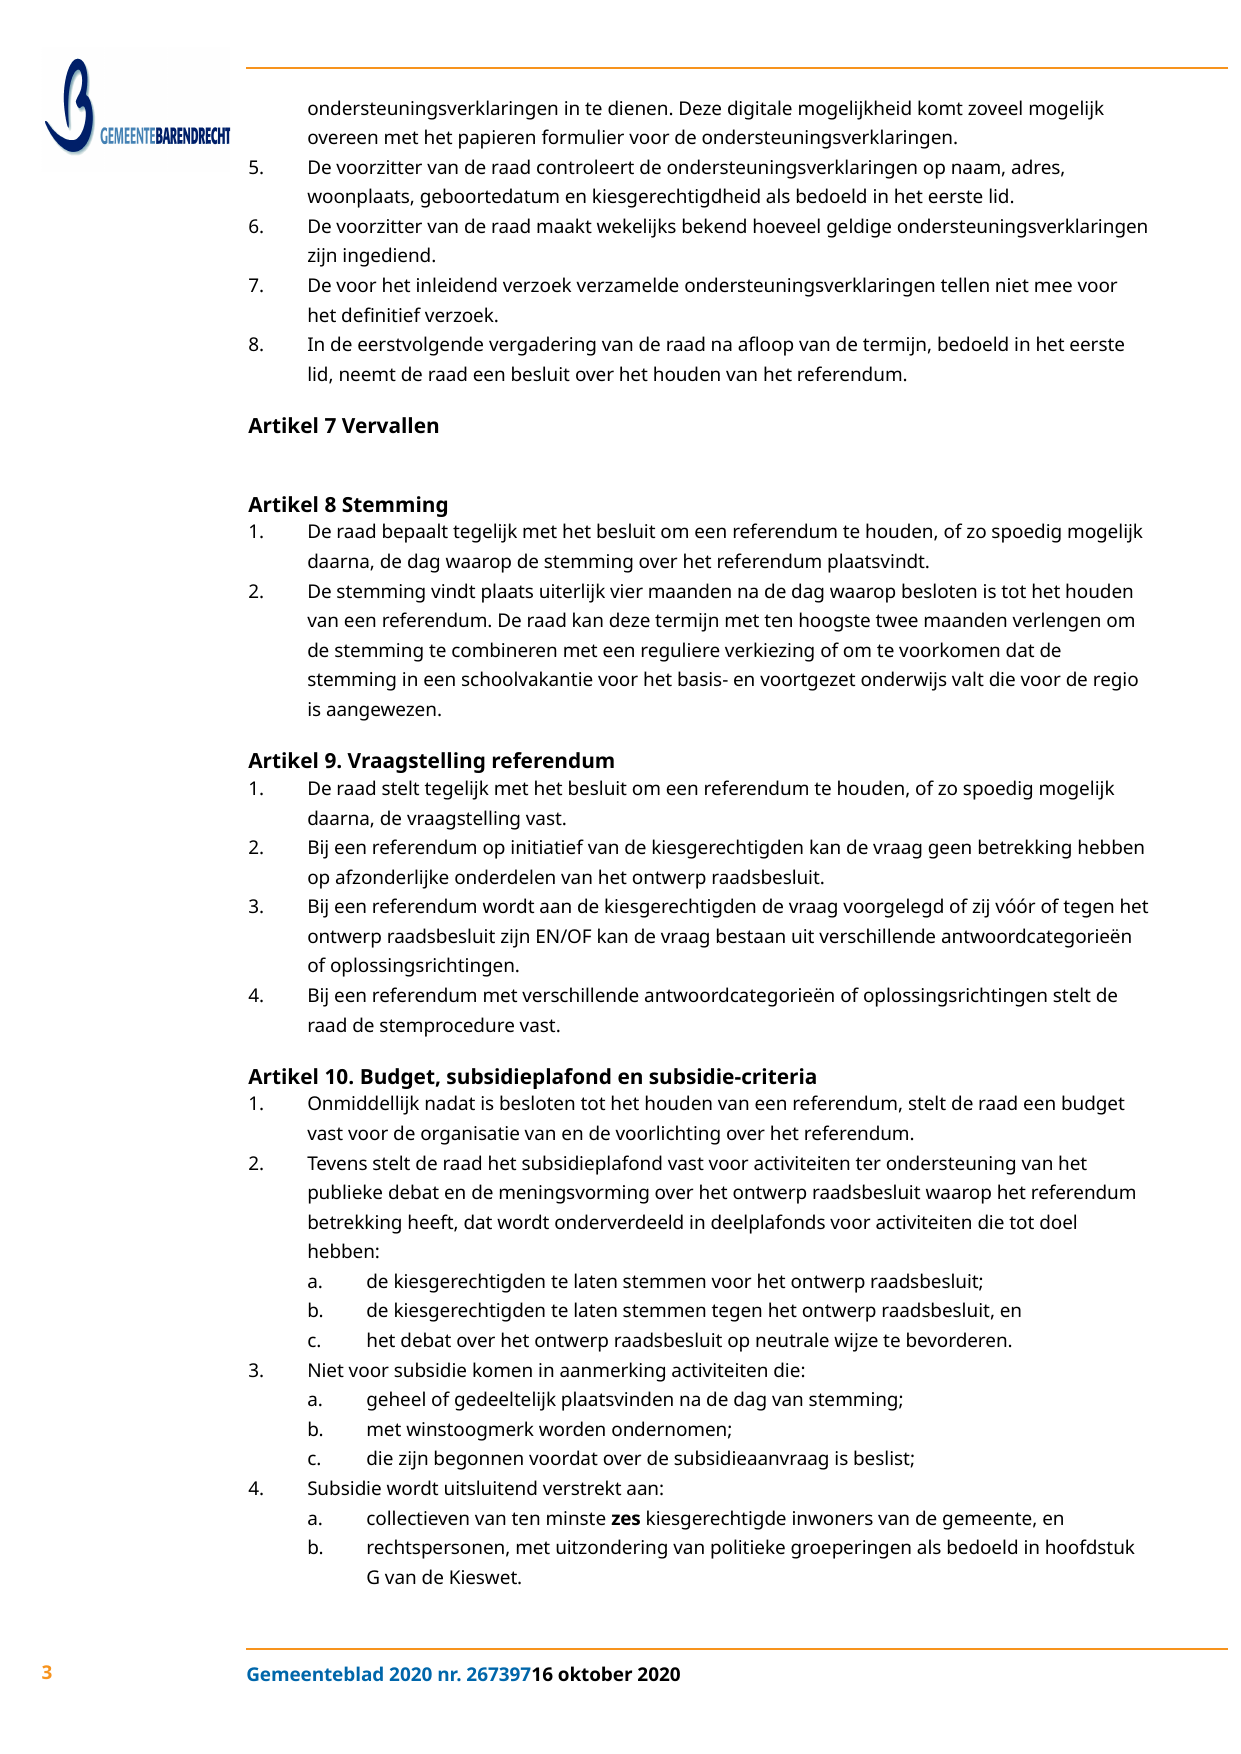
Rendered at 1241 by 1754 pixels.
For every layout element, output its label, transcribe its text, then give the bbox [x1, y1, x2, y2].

list die zijn begonnen voordat over de subsidieaanvraag is beslist; [307, 1446, 1152, 1471]
list de kiesgerechtigden te laten stemmen voor het ontwerp raadsbesluit; [307, 1268, 1152, 1294]
list het debat over het ontwerp raadsbesluit op neutrale wijze te bevorderen. [307, 1327, 1152, 1353]
list Onmiddellijk nadat is besloten tot het houden van een referendum, stelt de raad een budget vast voor de organisatie van en de voorlichting over het referendum. [248, 1091, 1152, 1146]
list rechtspersonen, met uitzondering van politieke groeperingen als bedoeld in hoofdstuk G van de Kieswet. [307, 1534, 1152, 1590]
text Artikel 10. Budget, subsidieplafond en subsidie-criteria [248, 1062, 1152, 1091]
list geheel of gedeeltelijk plaatsvinden na de dag van stemming; [307, 1386, 1152, 1412]
list De stemming vindt plaats uiterlijk vier maanden na de dag waarop besloten is tot het houden van een referendum. De raad kan deze termijn met ten hoogste twee maanden verlengen om de stemming te combineren met een reguliere verkiezing of om te voorkomen dat de stemming in een schoolvakantie voor het basis- en voortgezet onderwijs valt die voor de regio is aangewezen. [248, 578, 1152, 722]
text Artikel 8 Stemming [248, 490, 1152, 519]
list met winstoogmerk worden ondernomen; [307, 1416, 1152, 1442]
text Artikel 9. Vraagstelling referendum [248, 747, 1152, 775]
list collectieven van ten minste zes kiesgerechtigde inwoners van de gemeente, en [307, 1505, 1152, 1531]
text Artikel 7 Vervallen [248, 411, 1152, 440]
list De raad stelt tegelijk met het besluit om een referendum te houden, of zo spoedig mogelijk daarna, de vraagstelling vast. [248, 775, 1152, 830]
list Bij een referendum wordt aan de kiesgerechtigden de vraag voorgelegd of zij vóór of tegen het ontwerp raadsbesluit zijn EN/OF kan de vraag bestaan uit verschillende antwoordcategorieën of oplossingsrichtingen. [248, 893, 1152, 978]
list Bij een referendum op initiatief van de kiesgerechtigden kan de vraag geen betrekking hebben op afzonderlijke onderdelen van het ontwerp raadsbesluit. [248, 834, 1152, 889]
list Niet voor subsidie komen in aanmerking activiteiten die: [248, 1357, 1152, 1383]
picture [41, 47, 231, 172]
list De raad bepaalt tegelijk met het besluit om een referendum te houden, of zo spoedig mogelijk daarna, de dag waarop de stemming over het referendum plaatsvindt. [248, 519, 1152, 574]
list ondersteuningsverklaringen in te dienen. Deze digitale mogelijkheid komt zoveel mogelijk overeen met het papieren formulier voor de ondersteuningsverklaringen. [248, 95, 1152, 150]
list In de eerstvolgende vergadering van de raad na afloop van de termijn, bedoeld in het eerste lid, neemt de raad een besluit over het houden van het referendum. [248, 331, 1152, 387]
list Subsidie wordt uitsluitend verstrekt aan: [248, 1475, 1152, 1501]
list De voor het inleidend verzoek verzamelde ondersteuningsverklaringen tellen niet mee voor het definitief verzoek. [248, 272, 1152, 328]
list Tevens stelt de raad het subsidieplafond vast voor activiteiten ter ondersteuning van het publieke debat en de meningsvorming over het ontwerp raadsbesluit waarop het referendum betrekking heeft, dat wordt onderverdeeld in deelplafonds voor activiteiten die tot doel hebben: [248, 1150, 1152, 1264]
list De voorzitter van de raad controleert de ondersteuningsverklaringen op naam, adres, woonplaats, geboortedatum en kiesgerechtigdheid als bedoeld in het eerste lid. [248, 154, 1152, 209]
list de kiesgerechtigden te laten stemmen tegen het ontwerp raadsbesluit, en [307, 1298, 1152, 1323]
list Bij een referendum met verschillende antwoordcategorieën of oplossingsrichtingen stelt de raad de stemprocedure vast. [248, 982, 1152, 1037]
list De voorzitter van de raad maakt wekelijks bekend hoeveel geldige ondersteuningsverklaringen zijn ingediend. [248, 213, 1152, 268]
